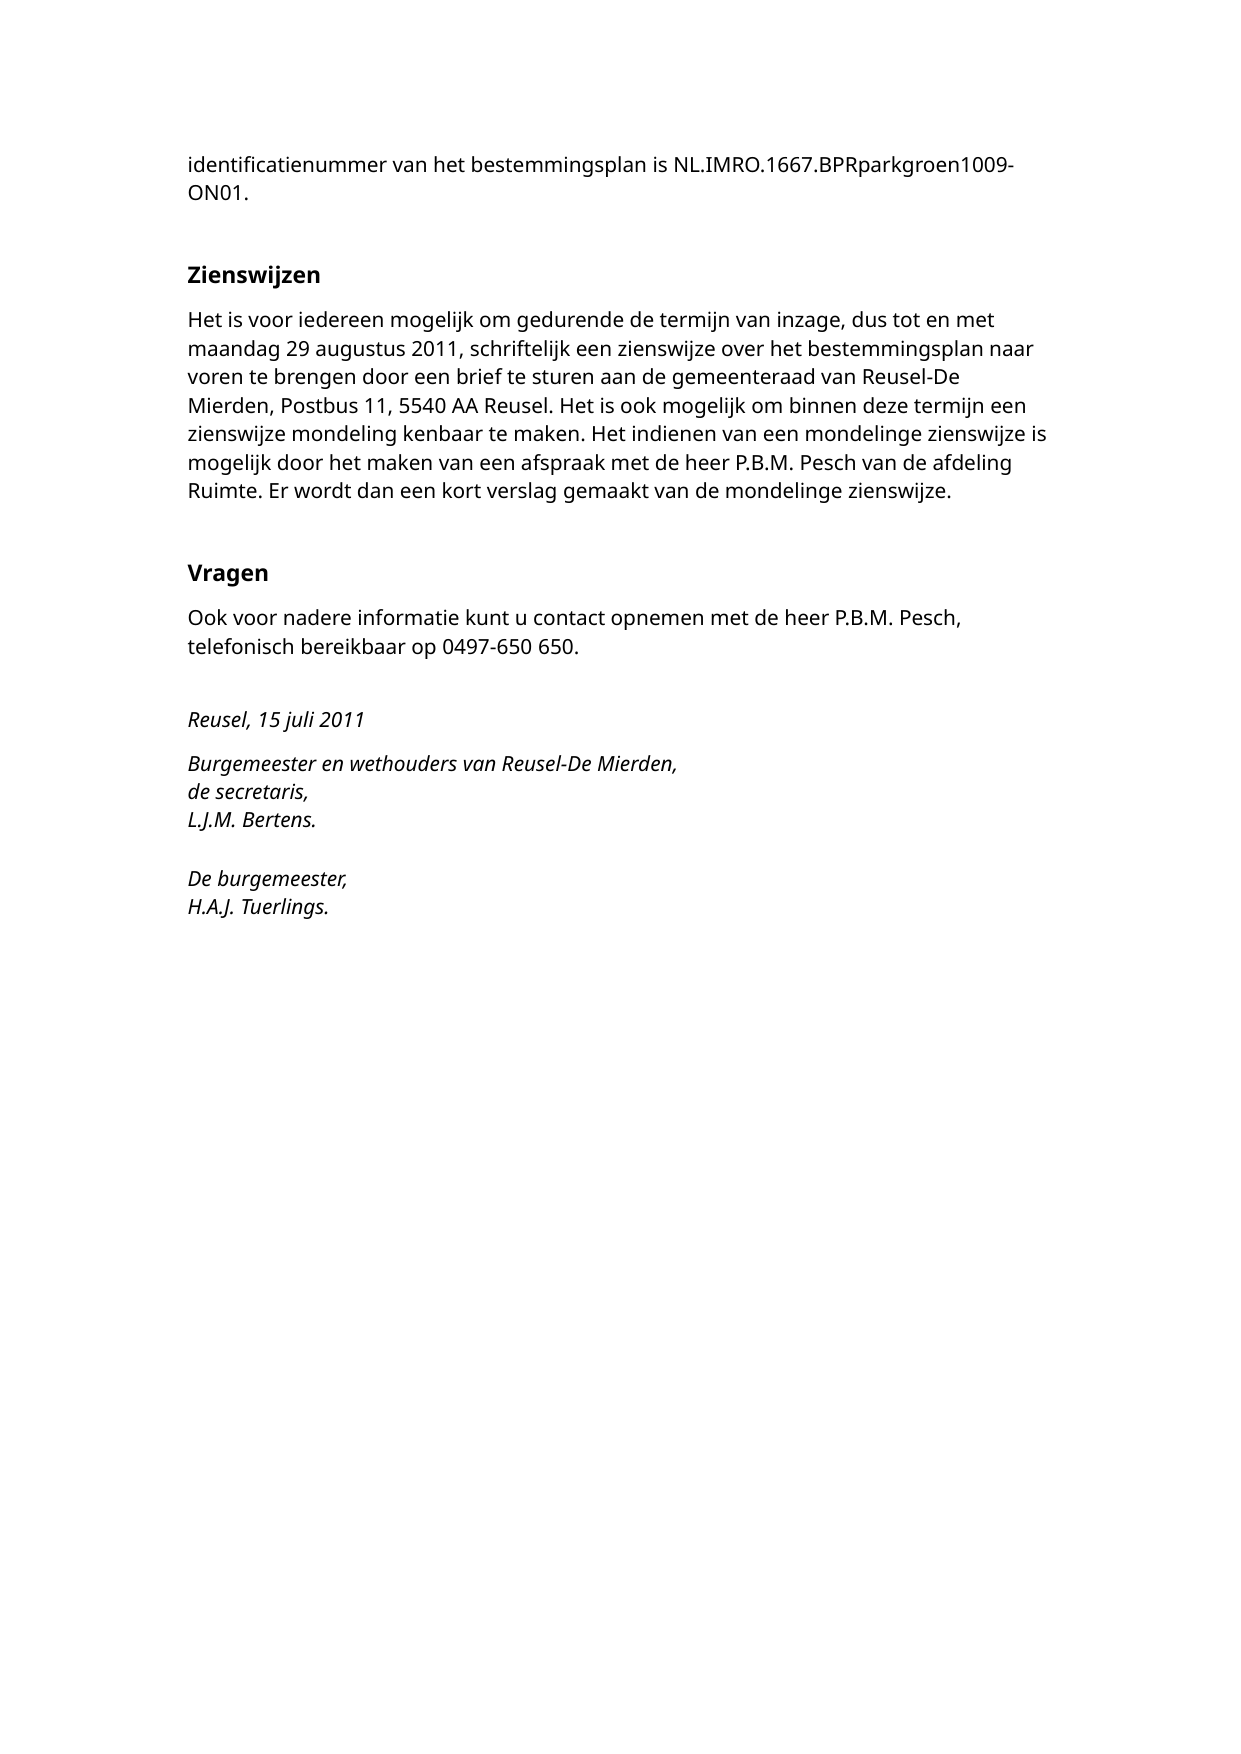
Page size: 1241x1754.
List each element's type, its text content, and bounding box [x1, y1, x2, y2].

text Reusel, 15 juli 2011 [187, 705, 1053, 734]
subtitle Vragen [187, 557, 1053, 588]
text H.A.J. Tuerlings. [187, 892, 1053, 921]
text Het is voor iedereen mogelijk om gedurende de termijn van inzage, dus tot en met maandag 29 augustus 2011, schriftelijk een zienswijze over het bestemmingsplan naar voren te brengen door een brief te sturen aan de gemeenteraad van Reusel-De Mierden, Postbus 11, 5540 AA Reusel. Het is ook mogelijk om binnen deze termijn een zienswijze mondeling kenbaar te maken. Het indienen van een mondelinge zienswijze is mogelijk door het maken van een afspraak met de heer P.B.M. Pesch van de afdeling Ruimte. Er wordt dan een kort verslag gemaakt van de mondelinge zienswijze. [187, 306, 1053, 505]
subtitle Zienswijzen [187, 259, 1053, 291]
text Burgemeester en wethouders van Reusel-De Mierden, [187, 749, 1053, 777]
text de secretaris, [187, 777, 1053, 806]
text Ook voor nadere informatie kunt u contact opnemen met de heer P.B.M. Pesch, telefonisch bereikbaar op 0497-650 650. [187, 603, 1053, 660]
text De burgemeester, [187, 864, 1053, 892]
text L.J.M. Bertens. [187, 806, 1053, 834]
text identificatienummer van het bestemmingsplan is NL.IMRO.1667.BPRparkgroen1009-ON01. [187, 150, 1053, 207]
